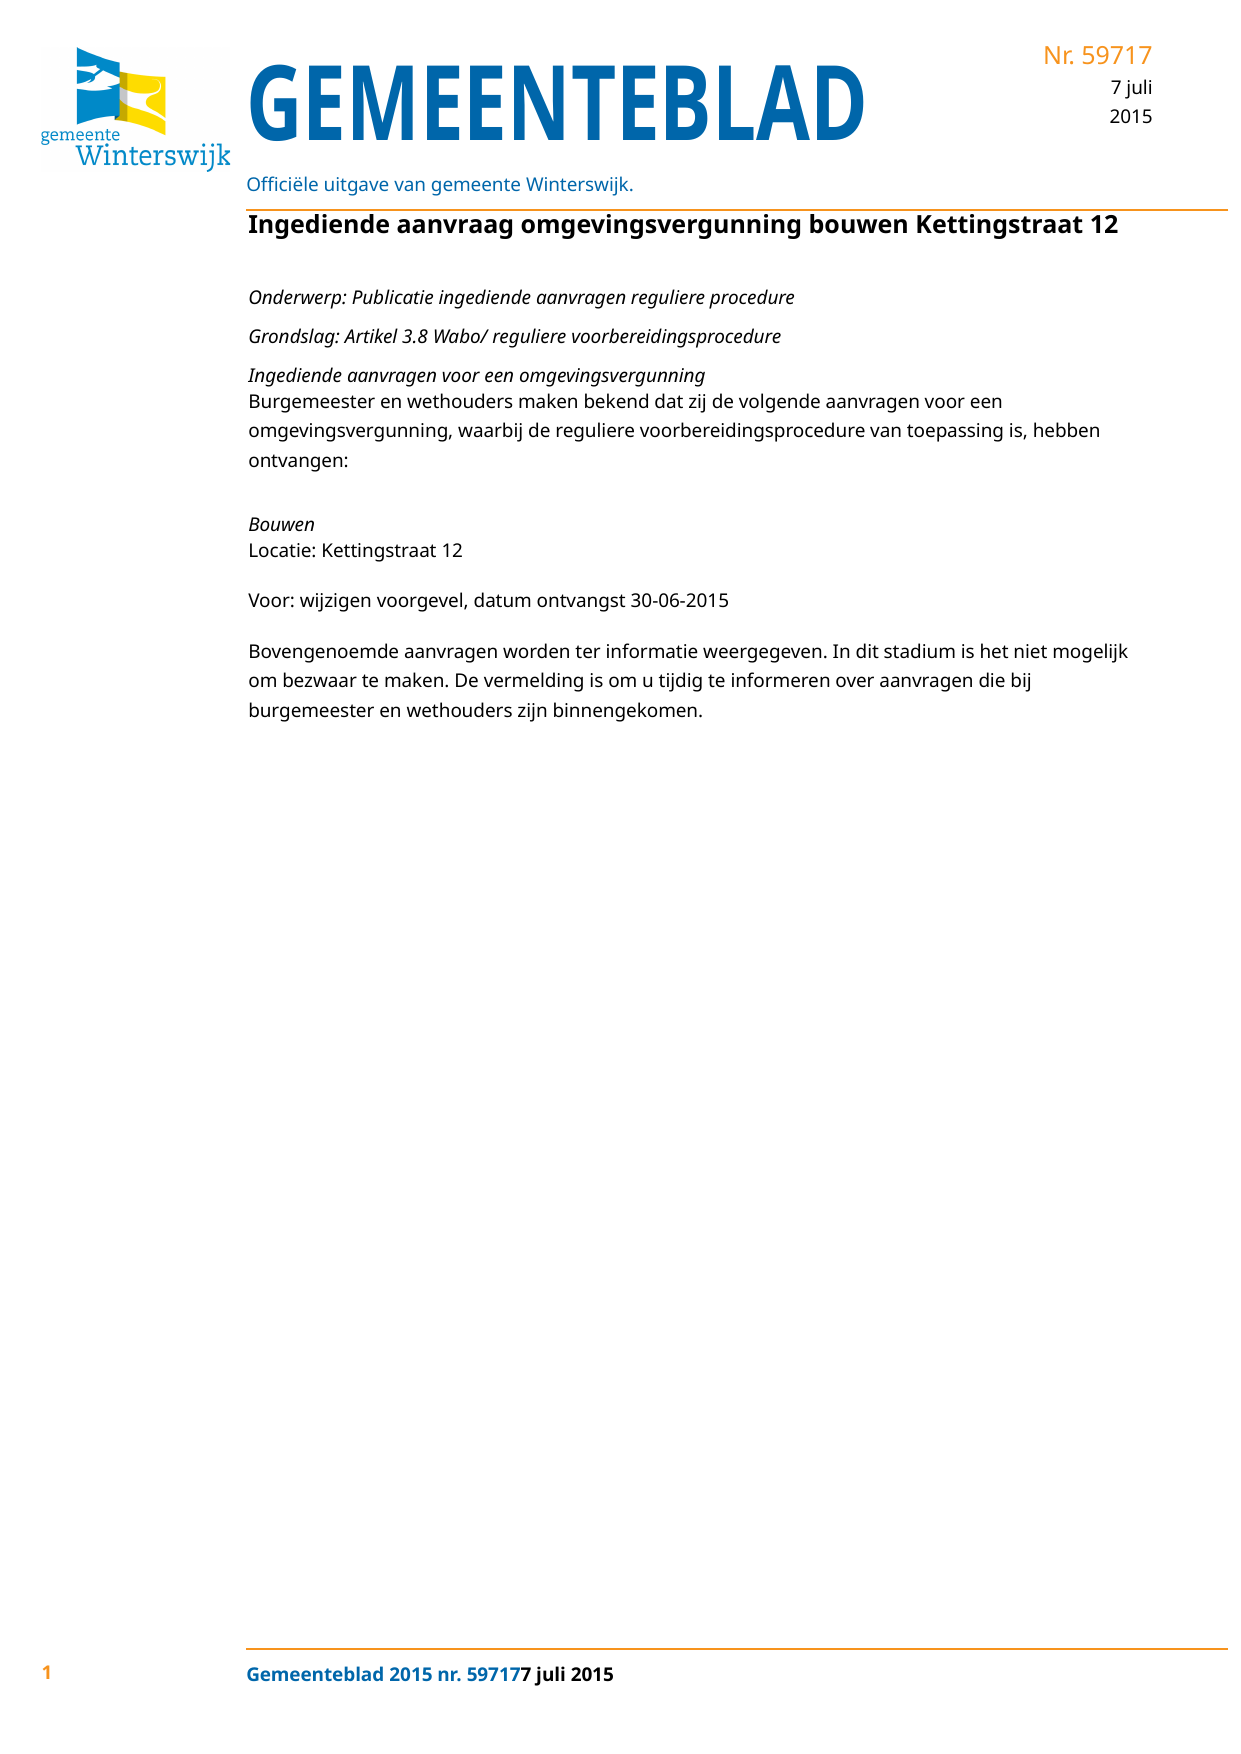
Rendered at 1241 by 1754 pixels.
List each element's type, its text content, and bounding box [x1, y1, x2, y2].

text Ingediende aanvraag omgevingsvergunning bouwen Kettingstraat 12 [248, 211, 1152, 241]
picture [41, 47, 231, 172]
text Locatie: Kettingstraat 12 [248, 537, 1152, 563]
text Onderwerp: Publicatie ingediende aanvragen reguliere procedure [248, 284, 1152, 309]
text Burgemeester en wethouders maken bekend dat zij de volgende aanvragen voor een omgevingsvergunning, waarbij de reguliere voorbereidingsprocedure van toepassing is, hebben ontvangen: [248, 388, 1152, 473]
text Grondslag: Artikel 3.8 Wabo/ reguliere voorbereidingsprocedure [248, 323, 1152, 349]
text Ingediende aanvragen voor een omgevingsvergunning [248, 362, 1152, 388]
text Bovengenoemde aanvragen worden ter informatie weergegeven. In dit stadium is het niet mogelijk om bezwaar te maken. De vermelding is om u tijdig te informeren over aanvragen die bij burgemeester en wethouders zijn binnengekomen. [248, 638, 1152, 723]
text Voor: wijzigen voorgevel, datum ontvangst 30-06-2015 [248, 587, 1152, 613]
picture [225, 153, 231, 162]
text Bouwen [248, 511, 1152, 537]
